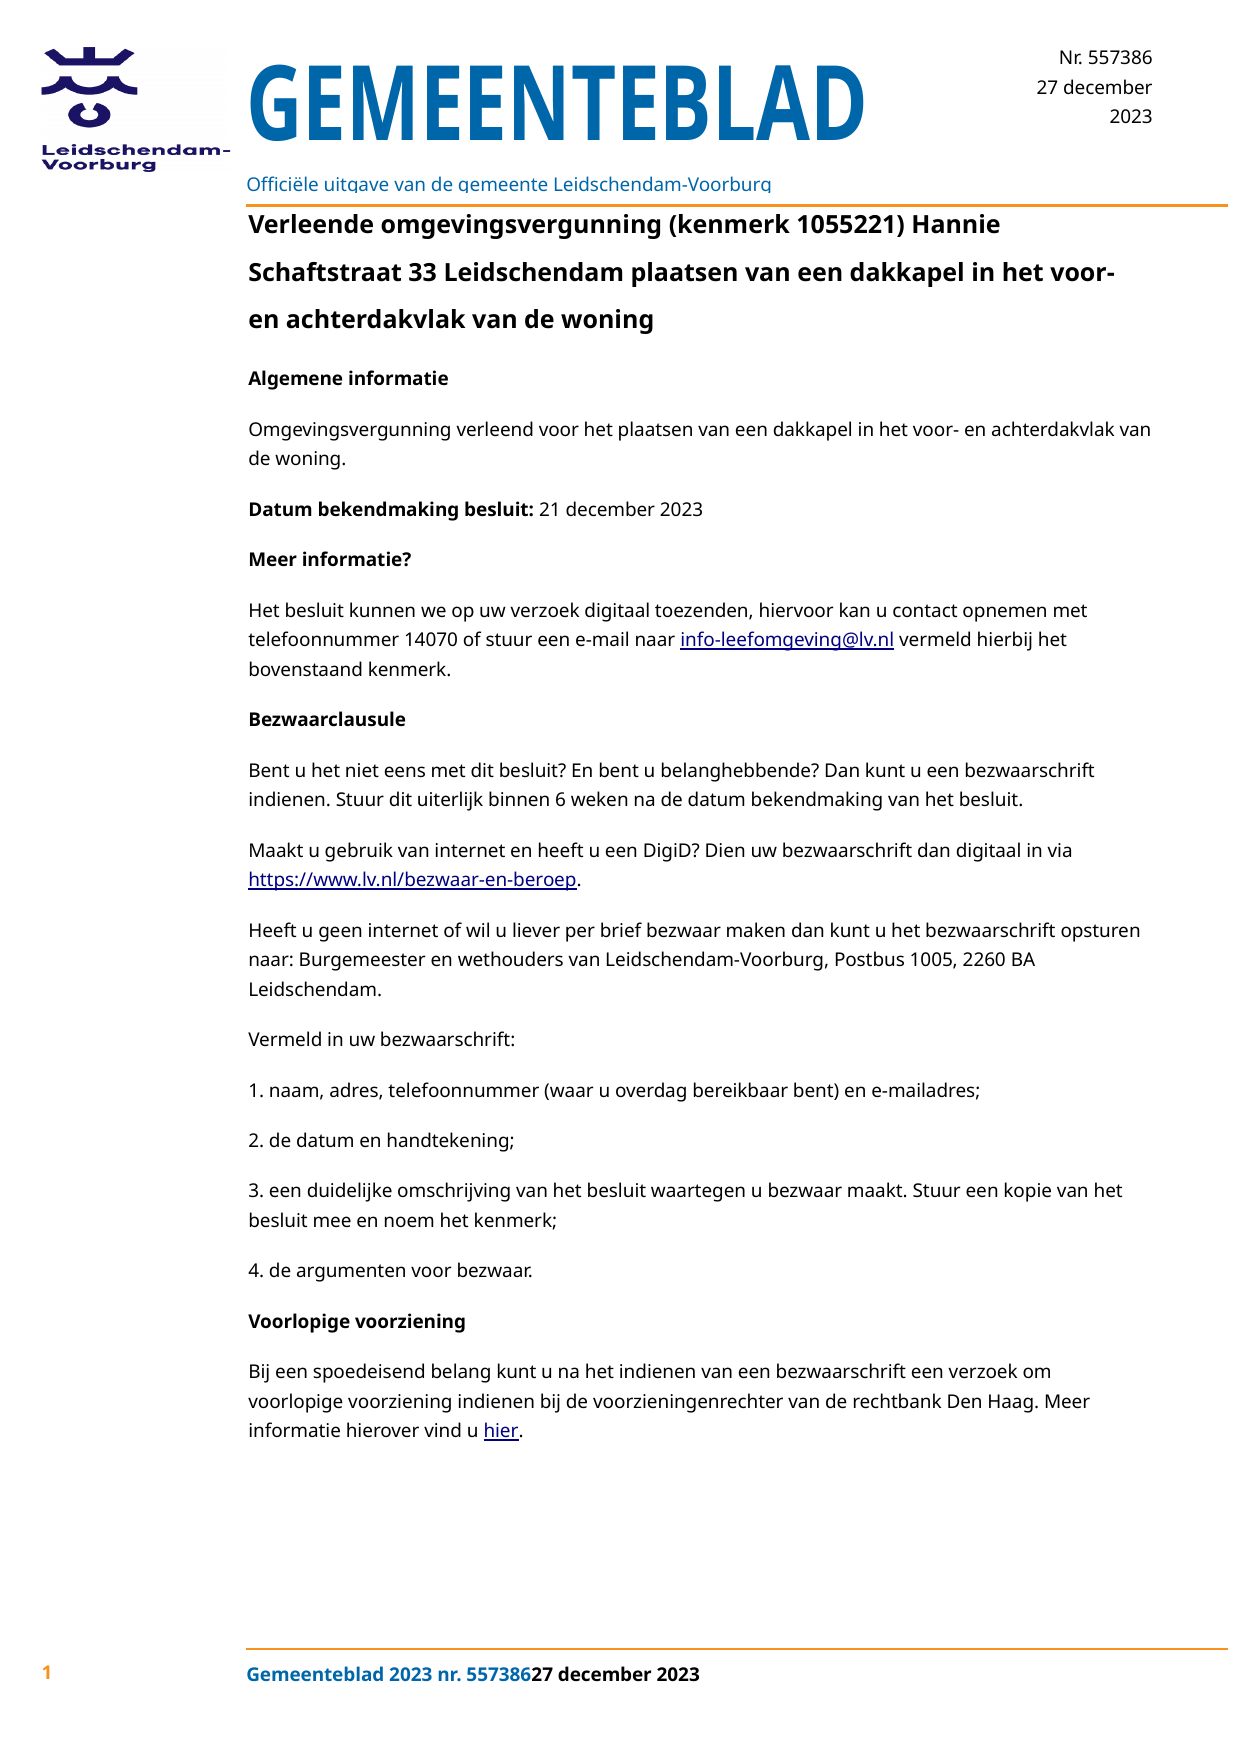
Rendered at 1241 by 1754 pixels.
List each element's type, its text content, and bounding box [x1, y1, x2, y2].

text 1. naam, adres, telefoonnummer (waar u overdag bereikbaar bent) en e-mailadres; [248, 1077, 1152, 1102]
text 4. de argumenten voor bezwaar. [248, 1258, 1152, 1283]
text Heeft u geen internet of wil u liever per brief bezwaar maken dan kunt u het bezwaarschrift opsturen naar: Burgemeester en wethouders van Leidschendam-Voorburg, Postbus 1005, 2260 BA Leidschendam. [248, 917, 1152, 1002]
text Vermeld in uw bezwaarschrift: [248, 1026, 1152, 1052]
text Verleende omgevingsvergunning (kenmerk 1055221) Hannie Schaftstraat 33 Leidschendam plaatsen van een dakkapel in het voor- en achterdakvlak van de woning [248, 207, 1152, 336]
text Bezwaarclausule [248, 706, 1152, 732]
text 2. de datum en handtekening; [248, 1127, 1152, 1153]
text Maakt u gebruik van internet en heeft u een DigiD? Dien uw bezwaarschrift dan digitaal in via https://www.lv.nl/bezwaar-en-beroep. [248, 837, 1152, 892]
text Meer informatie? [248, 546, 1152, 572]
text Bent u het niet eens met dit besluit? En bent u belanghebbende? Dan kunt u een bezwaarschrift indienen. Stuur dit uiterlijk binnen 6 weken na de datum bekendmaking van het besluit. [248, 757, 1152, 812]
text Voorlopige voorziening [248, 1308, 1152, 1334]
text Omgevingsvergunning verleend voor het plaatsen van een dakkapel in het voor- en achterdakvlak van de woning. [248, 416, 1152, 471]
text Datum bekendmaking besluit: 21 december 2023 [248, 496, 1152, 522]
text Algemene informatie [248, 366, 1152, 391]
text 3. een duidelijke omschrijving van het besluit waartegen u bezwaar maakt. Stuur een kopie van het besluit mee en noem het kenmerk; [248, 1178, 1152, 1233]
text Bij een spoedeisend belang kunt u na het indienen van een bezwaarschrift een verzoek om voorlopige voorziening indienen bij de voorzieningenrechter van de rechtbank Den Haag. Meer informatie hierover vind u hier. [248, 1358, 1152, 1443]
picture [41, 47, 231, 172]
text Het besluit kunnen we op uw verzoek digitaal toezenden, hiervoor kan u contact opnemen met telefoonnummer 14070 of stuur een e-mail naar info-leefomgeving@lv.nl vermeld hierbij het bovenstaand kenmerk. [248, 597, 1152, 682]
